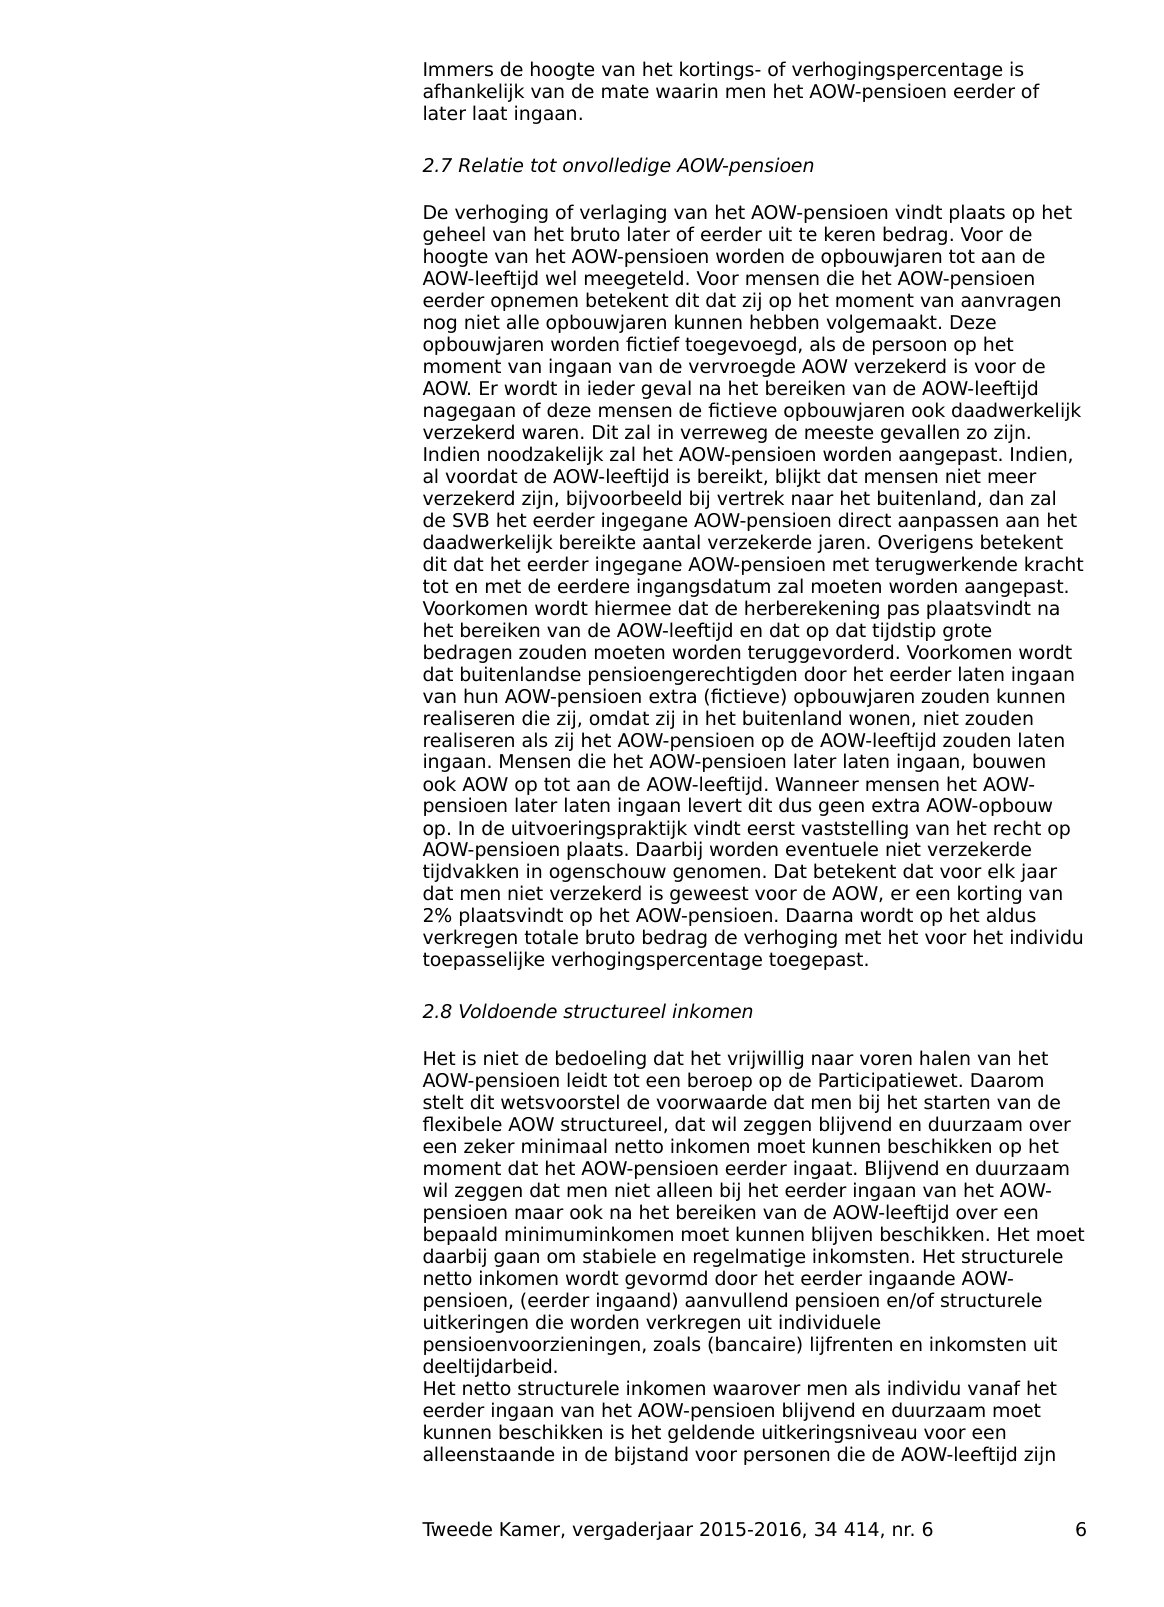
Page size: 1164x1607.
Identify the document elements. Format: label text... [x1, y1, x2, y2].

text Immers de hoogte van het kortings- of verhogingspercentage is afhankelijk van de mate waarin men het AOW-pensioen eerder of later laat ingaan. [422, 59, 1087, 125]
subtitle 2.7 Relatie tot onvolledige AOW-pensioen [422, 155, 1087, 177]
subtitle 2.8 Voldoende structureel inkomen [422, 1001, 1087, 1023]
text Het netto structurele inkomen waarover men als individu vanaf het eerder ingaan van het AOW-pensioen blijvend en duurzaam moet kunnen beschikken is het geldende uitkeringsniveau voor een alleenstaande in de bijstand voor personen die de AOW-leeftijd zijn [422, 1378, 1087, 1466]
text Het is niet de bedoeling dat het vrijwillig naar voren halen van het AOW-pensioen leidt tot een beroep op de Participatiewet. Daarom stelt dit wetsvoorstel de voorwaarde dat men bij het starten van de flexibele AOW structureel, dat wil zeggen blijvend en duurzaam over een zeker minimaal netto inkomen moet kunnen beschikken op het moment dat het AOW-pensioen eerder ingaat. Blijvend en duurzaam wil zeggen dat men niet alleen bij het eerder ingaan van het AOW-pensioen maar ook na het bereiken van de AOW-leeftijd over een bepaald minimuminkomen moet kunnen blijven beschikken. Het moet daarbij gaan om stabiele en regelmatige inkomsten. Het structurele netto inkomen wordt gevormd door het eerder ingaande AOW-pensioen, (eerder ingaand) aanvullend pensioen en/of structurele uitkeringen die worden verkregen uit individuele pensioenvoorzieningen, zoals (bancaire) lijfrenten en inkomsten uit deeltijdarbeid. [422, 1048, 1087, 1378]
text De verhoging of verlaging van het AOW-pensioen vindt plaats op het geheel van het bruto later of eerder uit te keren bedrag. Voor de hoogte van het AOW-pensioen worden de opbouwjaren tot aan de AOW-leeftijd wel meegeteld. Voor mensen die het AOW-pensioen eerder opnemen betekent dit dat zij op het moment van aanvragen nog niet alle opbouwjaren kunnen hebben volgemaakt. Deze opbouwjaren worden fictief toegevoegd, als de persoon op het moment van ingaan van de vervroegde AOW verzekerd is voor de AOW. Er wordt in ieder geval na het bereiken van de AOW-leeftijd nagegaan of deze mensen de fictieve opbouwjaren ook daadwerkelijk verzekerd waren. Dit zal in verreweg de meeste gevallen zo zijn. Indien noodzakelijk zal het AOW-pensioen worden aangepast. Indien, al voordat de AOW-leeftijd is bereikt, blijkt dat mensen niet meer verzekerd zijn, bijvoorbeeld bij vertrek naar het buitenland, dan zal de SVB het eerder ingegane AOW-pensioen direct aanpassen aan het daadwerkelijk bereikte aantal verzekerde jaren. Overigens betekent dit dat het eerder ingegane AOW-pensioen met terugwerkende kracht tot en met de eerdere ingangsdatum zal moeten worden aangepast. Voorkomen wordt hiermee dat de herberekening pas plaatsvindt na het bereiken van de AOW-leeftijd en dat op dat tijdstip grote bedragen zouden moeten worden teruggevorderd. Voorkomen wordt dat buitenlandse pensioengerechtigden door het eerder laten ingaan van hun AOW-pensioen extra (fictieve) opbouwjaren zouden kunnen realiseren die zij, omdat zij in het buitenland wonen, niet zouden realiseren als zij het AOW-pensioen op de AOW-leeftijd zouden laten ingaan. Mensen die het AOW-pensioen later laten ingaan, bouwen ook AOW op tot aan de AOW-leeftijd. Wanneer mensen het AOW-pensioen later laten ingaan levert dit dus geen extra AOW-opbouw op. In de uitvoeringspraktijk vindt eerst vaststelling van het recht op AOW-pensioen plaats. Daarbij worden eventuele niet verzekerde tijdvakken in ogenschouw genomen. Dat betekent dat voor elk jaar dat men niet verzekerd is geweest voor de AOW, er een korting van 2% plaatsvindt op het AOW-pensioen. Daarna wordt op het aldus verkregen totale bruto bedrag de verhoging met het voor het individu toepasselijke verhogingspercentage toegepast. [422, 202, 1087, 971]
